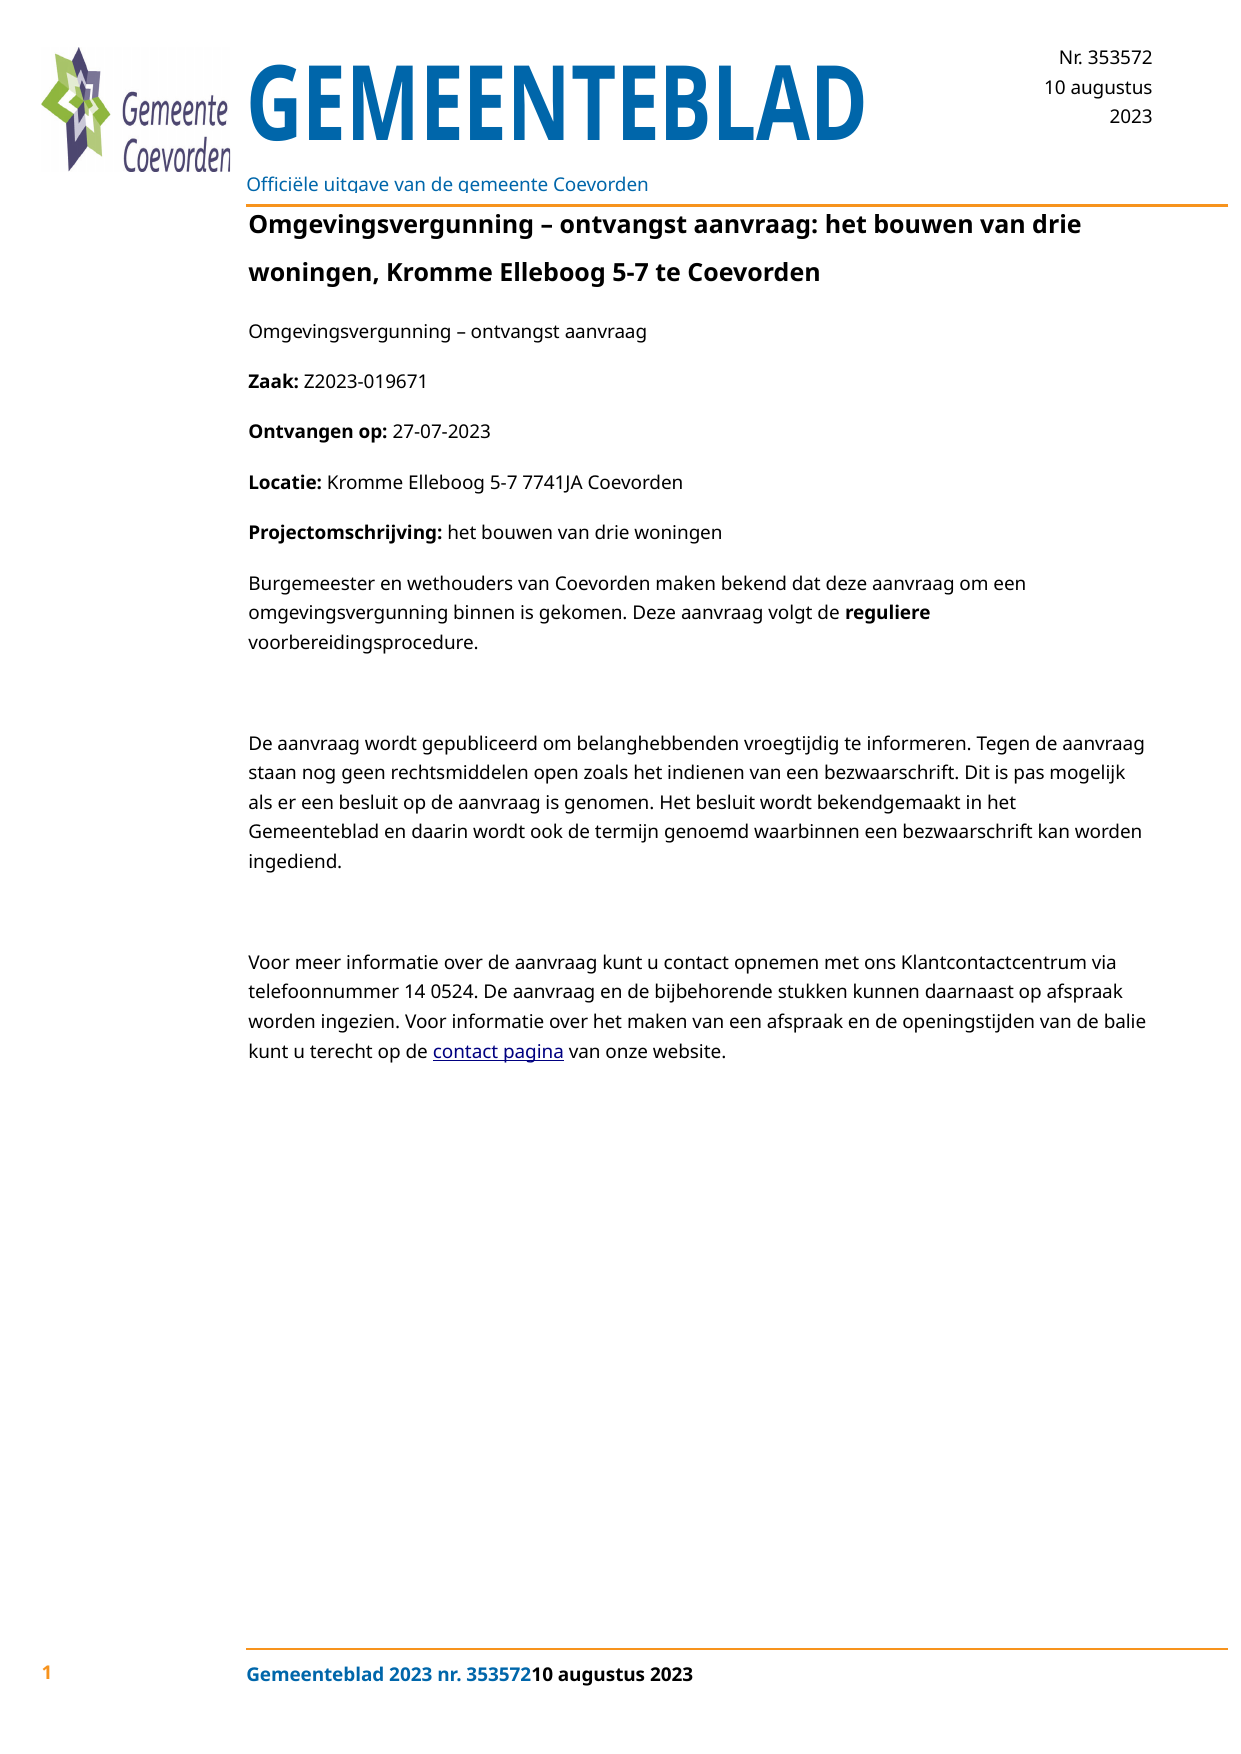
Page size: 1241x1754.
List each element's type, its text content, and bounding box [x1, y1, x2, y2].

text Zaak: Z2023-019671 [248, 368, 1152, 394]
text Projectomschrijving: het bouwen van drie woningen [248, 519, 1152, 545]
text Ontvangen op: 27-07-2023 [248, 419, 1152, 444]
text Burgemeester en wethouders van Coevorden maken bekend dat deze aanvraag om een omgevingsvergunning binnen is gekomen. Deze aanvraag volgt de reguliere voorbereidingsprocedure. [248, 570, 1152, 655]
text Locatie: Kromme Elleboog 5-7 7741JA Coevorden [248, 469, 1152, 495]
text De aanvraag wordt gepubliceerd om belanghebbenden vroegtijdig te informeren. Tegen de aanvraag staan nog geen rechtsmiddelen open zoals het indienen van een bezwaarschrift. Dit is pas mogelijk als er een besluit op de aanvraag is genomen. Het besluit wordt bekendgemaakt in het Gemeenteblad en daarin wordt ook de termijn genoemd waarbinnen een bezwaarschrift kan worden ingediend. [248, 730, 1152, 874]
text Omgevingsvergunning – ontvangst aanvraag [248, 318, 1152, 344]
picture [41, 47, 231, 172]
text Omgevingsvergunning – ontvangst aanvraag: het bouwen van drie woningen, Kromme Elleboog 5-7 te Coevorden [248, 207, 1152, 288]
text Voor meer informatie over de aanvraag kunt u contact opnemen met ons Klantcontactcentrum via telefoonnummer 14 0524. De aanvraag en de bijbehorende stukken kunnen daarnaast op afspraak worden ingezien. Voor informatie over het maken van een afspraak en de openingstijden van de balie kunt u terecht op de contact pagina van onze website. [248, 949, 1152, 1064]
